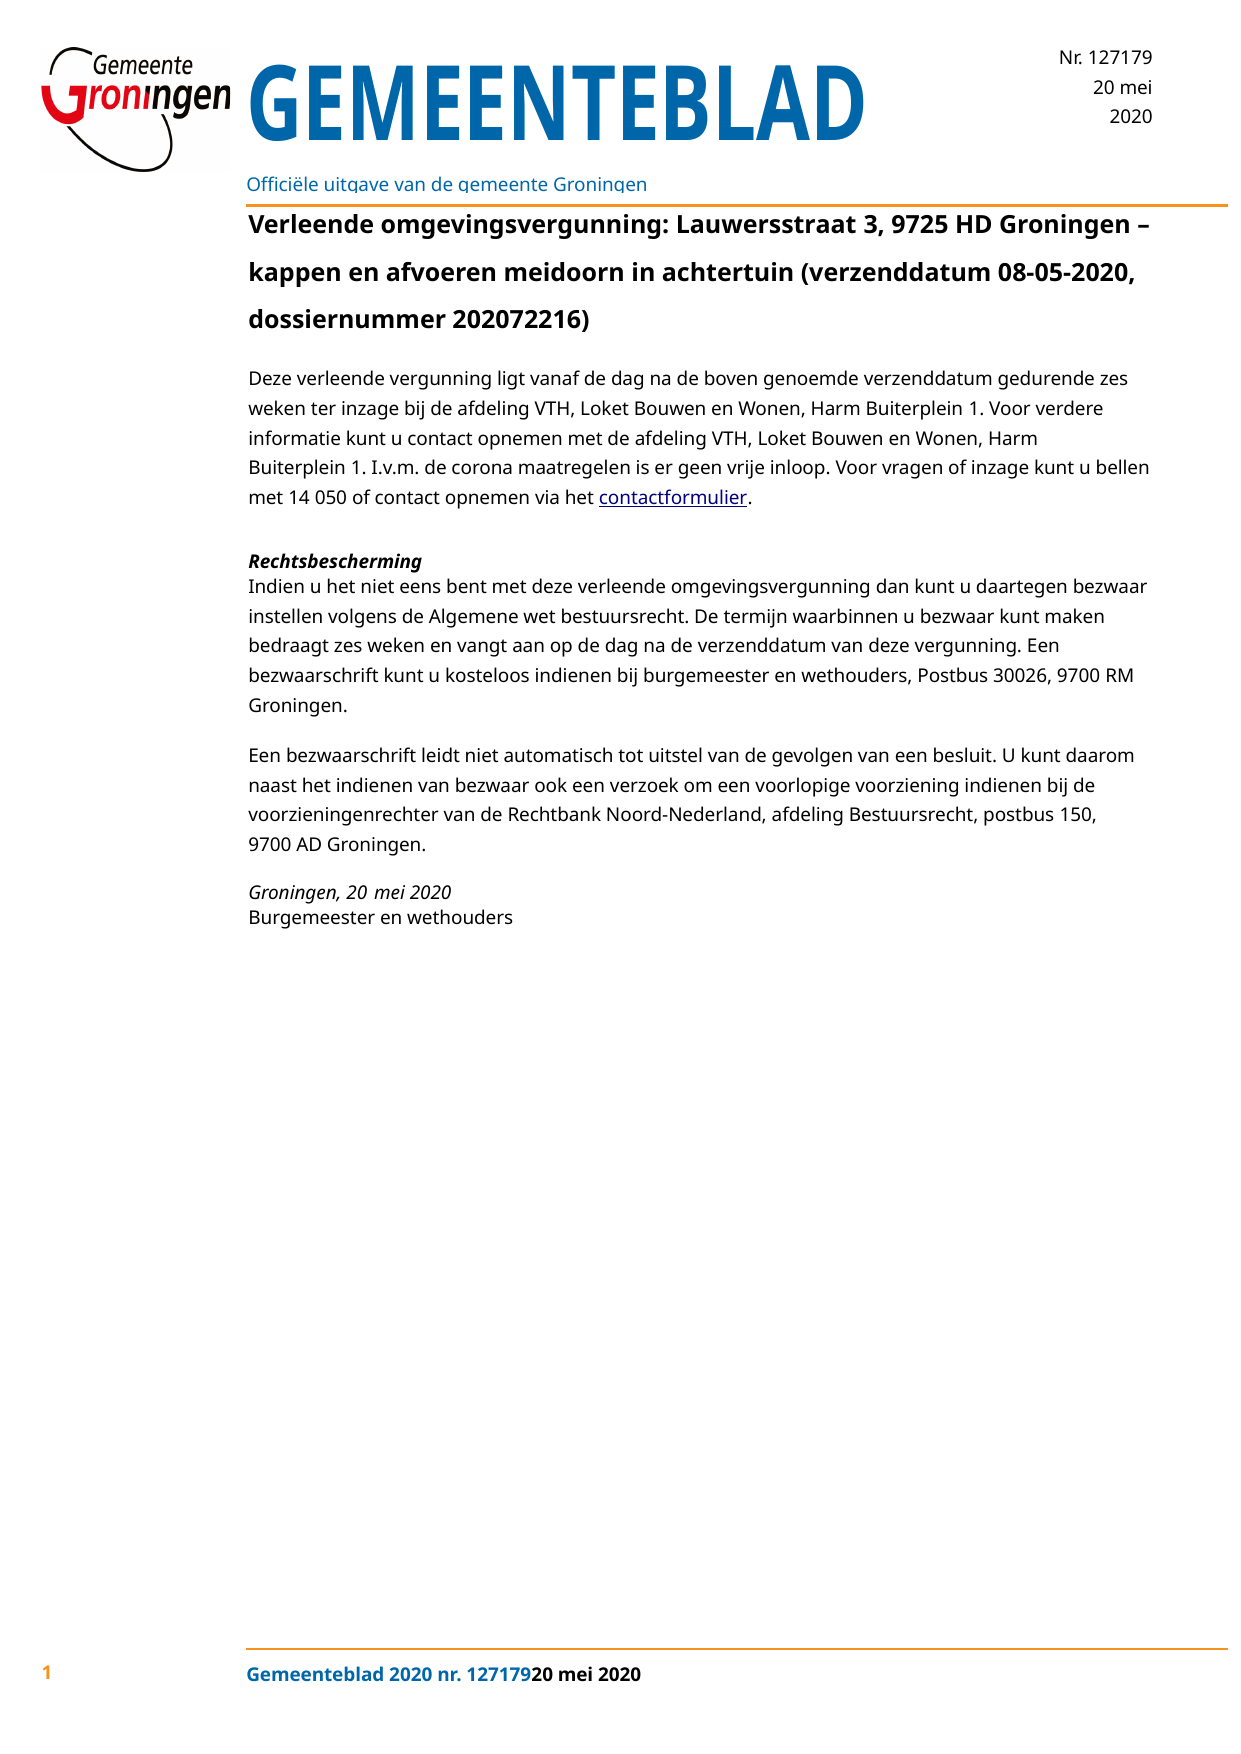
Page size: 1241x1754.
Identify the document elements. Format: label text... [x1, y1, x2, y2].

text Groningen, 20 mei 2020 [248, 879, 1152, 904]
text Deze verleende vergunning ligt vanaf de dag na de boven genoemde verzenddatum gedurende zes weken ter inzage bij de afdeling VTH, Loket Bouwen en Wonen, Harm Buiterplein 1. Voor verdere informatie kunt u contact opnemen met de afdeling VTH, Loket Bouwen en Wonen, Harm Buiterplein 1. I.v.m. de corona maatregelen is er geen vrije inloop. Voor vragen of inzage kunt u bellen met 14 050 of contact opnemen via het contactformulier. [248, 366, 1152, 509]
picture [41, 47, 231, 172]
text Burgemeester en wethouders [248, 904, 1152, 930]
text Rechtsbescherming [248, 548, 1152, 573]
text Indien u het niet eens bent met deze verleende omgevingsvergunning dan kunt u daartegen bezwaar instellen volgens de Algemene wet bestuursrecht. De termijn waarbinnen u bezwaar kunt maken bedraagt zes weken en vangt aan op de dag na de verzenddatum van deze vergunning. Een bezwaarschrift kunt u kosteloos indienen bij burgemeester en wethouders, Postbus 30026, 9700 RM Groningen. [248, 573, 1152, 718]
text Een bezwaarschrift leidt niet automatisch tot uitstel van de gevolgen van een besluit. U kunt daarom naast het indienen van bezwaar ook een verzoek om een voorlopige voorziening indienen bij de voorzieningenrechter van de Rechtbank Noord-Nederland, afdeling Bestuursrecht, postbus 150, 9700 AD Groningen. [248, 742, 1152, 857]
text Verleende omgevingsvergunning: Lauwersstraat 3, 9725 HD Groningen – kappen en afvoeren meidoorn in achtertuin (verzenddatum 08-05-2020, dossiernummer 202072216) [248, 207, 1152, 336]
